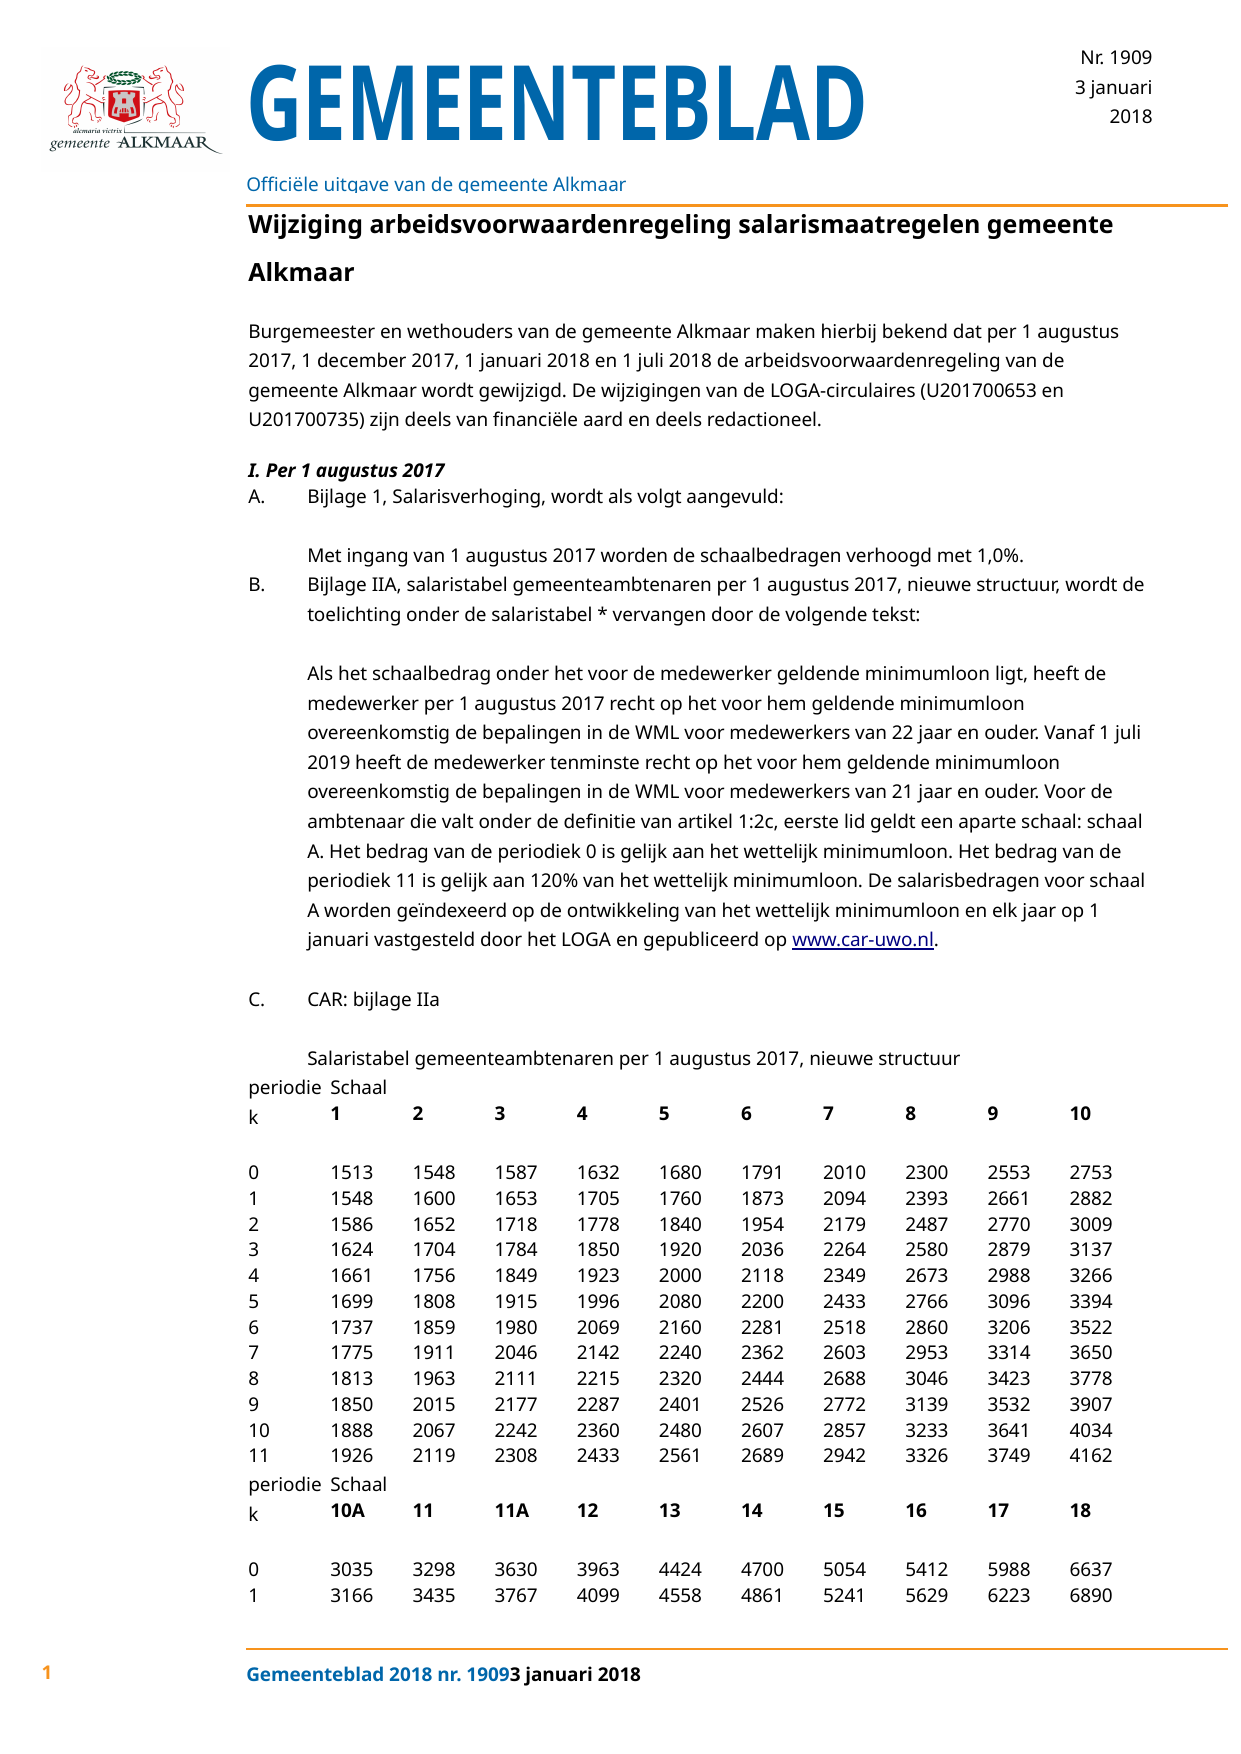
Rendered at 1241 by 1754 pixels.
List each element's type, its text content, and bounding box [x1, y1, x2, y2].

table_cell 3233 [905, 1417, 987, 1442]
table_cell 1813 [330, 1365, 412, 1391]
table_cell 6 [741, 1100, 823, 1159]
table_cell 3096 [987, 1288, 1069, 1314]
table_cell 2673 [905, 1263, 987, 1288]
table_cell 4700 [741, 1556, 823, 1582]
table_cell 1760 [659, 1185, 741, 1211]
table_cell 2 [248, 1211, 330, 1237]
table_cell 3206 [987, 1314, 1069, 1339]
table_cell 3630 [494, 1556, 577, 1582]
table_cell 2281 [741, 1314, 823, 1339]
table_cell 6890 [1069, 1582, 1152, 1608]
list Als het schaalbedrag onder het voor de medewerker geldende minimumloon ligt, heeft de medewerker per 1 augustus 2017 recht op het voor hem geldende minimumloon overeenkomstig de bepalingen in de WML voor medewerkers van 22 jaar en ouder. Vanaf 1 juli 2019 heeft de medewerker tenminste recht op het voor hem geldende minimumloon overeenkomstig de bepalingen in de WML voor medewerkers van 21 jaar en ouder. Voor de ambtenaar die valt onder de definitie van artikel 1:2c, eerste lid geldt een aparte schaal: schaal A. Het bedrag van de periodiek 0 is gelijk aan het wettelijk minimumloon. Het bedrag van de periodiek 11 is gelijk aan 120% van het wettelijk minimumloon. De salarisbedragen voor schaal A worden geïndexeerd op de ontwikkeling van het wettelijk minimumloon en elk jaar op 1 januari vastgesteld door het LOGA en gepubliceerd op www.car-uwo.nl. [248, 660, 1152, 952]
table_cell 2080 [659, 1288, 741, 1314]
table_cell 1513 [330, 1160, 412, 1185]
table_cell 2401 [659, 1391, 741, 1417]
table_cell 1873 [741, 1185, 823, 1211]
table_cell 2444 [741, 1365, 823, 1391]
table_cell 2300 [905, 1160, 987, 1185]
table_cell 2580 [905, 1237, 987, 1262]
table_cell 5629 [905, 1582, 987, 1608]
table_cell 3435 [412, 1582, 494, 1608]
table_cell 2362 [741, 1340, 823, 1365]
table_cell 1775 [330, 1340, 412, 1365]
table_cell 3137 [1069, 1237, 1152, 1262]
table_header Schaal [330, 1472, 1152, 1497]
table_cell 3641 [987, 1417, 1069, 1442]
table_header Schaal [330, 1075, 1152, 1100]
table_cell 2111 [494, 1365, 577, 1391]
table_cell 2287 [577, 1391, 659, 1417]
table_cell 1980 [494, 1314, 577, 1339]
table_cell 3522 [1069, 1314, 1152, 1339]
table_cell 6 [248, 1314, 330, 1339]
table_cell 1652 [412, 1211, 494, 1237]
table_header periodiek [248, 1472, 330, 1556]
table_cell 1923 [577, 1263, 659, 1288]
table_cell 1586 [330, 1211, 412, 1237]
table_cell 6637 [1069, 1556, 1152, 1582]
table_cell 3326 [905, 1443, 987, 1468]
text I. Per 1 augustus 2017 [248, 457, 1152, 483]
table_cell 4099 [577, 1582, 659, 1608]
table_cell 4424 [659, 1556, 741, 1582]
table_cell 10A [330, 1497, 412, 1556]
table_cell 1996 [577, 1288, 659, 1314]
table_cell 12 [577, 1497, 659, 1556]
table_cell 1 [248, 1582, 330, 1608]
table_cell 2177 [494, 1391, 577, 1417]
table_cell 5412 [905, 1556, 987, 1582]
text Burgemeester en wethouders van de gemeente Alkmaar maken hierbij bekend dat per 1 augustus 2017, 1 december 2017, 1 januari 2018 en 1 juli 2018 de arbeidsvoorwaardenregeling van de gemeente Alkmaar wordt gewijzigd. De wijzigingen van de LOGA-circulaires (U201700653 en U201700735) zijn deels van financiële aard en deels redactioneel. [248, 318, 1152, 432]
table_header periodiek [248, 1075, 330, 1159]
table_cell 1653 [494, 1185, 577, 1211]
table_cell 4162 [1069, 1443, 1152, 1468]
table_cell 4 [248, 1263, 330, 1288]
list Salaristabel gemeenteambtenaren per 1 augustus 2017, nieuwe structuur [248, 1045, 1152, 1071]
table_cell 3394 [1069, 1288, 1152, 1314]
table_cell 2179 [823, 1211, 905, 1237]
table_cell 1915 [494, 1288, 577, 1314]
table_cell 1926 [330, 1443, 412, 1468]
table_cell 3 [494, 1100, 577, 1159]
table_cell 18 [1069, 1497, 1152, 1556]
table_cell 2770 [987, 1211, 1069, 1237]
table_cell 1849 [494, 1263, 577, 1288]
table_cell 13 [659, 1497, 741, 1556]
table_cell 1548 [330, 1185, 412, 1211]
table_cell 11 [412, 1497, 494, 1556]
table_cell 7 [823, 1100, 905, 1159]
table_cell 2661 [987, 1185, 1069, 1211]
table_cell 2046 [494, 1340, 577, 1365]
table_cell 2942 [823, 1443, 905, 1468]
picture [41, 47, 231, 172]
table_cell 2988 [987, 1263, 1069, 1288]
table_cell 17 [987, 1497, 1069, 1556]
table_cell 3298 [412, 1556, 494, 1582]
table_cell 2349 [823, 1263, 905, 1288]
list CAR: bijlage IIa [248, 986, 1152, 1011]
table_cell 2069 [577, 1314, 659, 1339]
table_cell 1963 [412, 1365, 494, 1391]
table_cell 2094 [823, 1185, 905, 1211]
table_cell 14 [741, 1497, 823, 1556]
table_cell 3009 [1069, 1211, 1152, 1237]
table_cell 2360 [577, 1417, 659, 1442]
table_cell 11 [248, 1443, 330, 1468]
table_cell 2119 [412, 1443, 494, 1468]
table_cell 1888 [330, 1417, 412, 1442]
table_cell 2200 [741, 1288, 823, 1314]
table_cell 5 [659, 1100, 741, 1159]
table_cell 5988 [987, 1556, 1069, 1582]
table_cell 5241 [823, 1582, 905, 1608]
table_cell 2857 [823, 1417, 905, 1442]
table_cell 3749 [987, 1443, 1069, 1468]
table_cell 4 [577, 1100, 659, 1159]
table_cell 2 [412, 1100, 494, 1159]
table_cell 2480 [659, 1417, 741, 1442]
table_cell 2553 [987, 1160, 1069, 1185]
table_cell 1840 [659, 1211, 741, 1237]
table_cell 2067 [412, 1417, 494, 1442]
table_cell 2320 [659, 1365, 741, 1391]
table_cell 4034 [1069, 1417, 1152, 1442]
table_cell 1954 [741, 1211, 823, 1237]
table_cell 1699 [330, 1288, 412, 1314]
table_cell 3035 [330, 1556, 412, 1582]
table_cell 11A [494, 1497, 577, 1556]
list Bijlage IIA, salaristabel gemeenteambtenaren per 1 augustus 2017, nieuwe structuur, wordt de toelichting onder de salaristabel * vervangen door de volgende tekst: [248, 572, 1152, 627]
table_cell 5054 [823, 1556, 905, 1582]
table_cell 16 [905, 1497, 987, 1556]
table_cell 2689 [741, 1443, 823, 1468]
table_cell 2433 [823, 1288, 905, 1314]
table_cell 1808 [412, 1288, 494, 1314]
table_cell 3532 [987, 1391, 1069, 1417]
table_cell 2036 [741, 1237, 823, 1262]
table_cell 2882 [1069, 1185, 1152, 1211]
table_cell 1705 [577, 1185, 659, 1211]
table_cell 2561 [659, 1443, 741, 1468]
table_cell 1600 [412, 1185, 494, 1211]
table_cell 2688 [823, 1365, 905, 1391]
table_cell 1850 [330, 1391, 412, 1417]
table_cell 2860 [905, 1314, 987, 1339]
table_cell 2240 [659, 1340, 741, 1365]
table_cell 10 [248, 1417, 330, 1442]
table_cell 5 [248, 1288, 330, 1314]
table_cell 2142 [577, 1340, 659, 1365]
table_cell 2603 [823, 1340, 905, 1365]
table_cell 2118 [741, 1263, 823, 1288]
table_cell 2264 [823, 1237, 905, 1262]
table_cell 3266 [1069, 1263, 1152, 1288]
table_cell 2772 [823, 1391, 905, 1417]
table_cell 1737 [330, 1314, 412, 1339]
text Wijziging arbeidsvoorwaardenregeling salarismaatregelen gemeente Alkmaar [248, 207, 1152, 288]
table_cell 8 [905, 1100, 987, 1159]
table_cell 2393 [905, 1185, 987, 1211]
table_cell 2000 [659, 1263, 741, 1288]
table_cell 3963 [577, 1556, 659, 1582]
table_cell 0 [248, 1556, 330, 1582]
table_cell 3907 [1069, 1391, 1152, 1417]
table_cell 1548 [412, 1160, 494, 1185]
table_cell 8 [248, 1365, 330, 1391]
table_cell 2753 [1069, 1160, 1152, 1185]
table_cell 10 [1069, 1100, 1152, 1159]
table_cell 3314 [987, 1340, 1069, 1365]
table_cell 2607 [741, 1417, 823, 1442]
table_cell 2953 [905, 1340, 987, 1365]
table_cell 1661 [330, 1263, 412, 1288]
table_cell 3778 [1069, 1365, 1152, 1391]
table_cell 2010 [823, 1160, 905, 1185]
table_cell 1587 [494, 1160, 577, 1185]
table_cell 3767 [494, 1582, 577, 1608]
table_cell 3650 [1069, 1340, 1152, 1365]
table_cell 2526 [741, 1391, 823, 1417]
table_cell 1 [248, 1185, 330, 1211]
table_cell 2015 [412, 1391, 494, 1417]
table_cell 0 [248, 1160, 330, 1185]
table_cell 1624 [330, 1237, 412, 1262]
table_cell 2879 [987, 1237, 1069, 1262]
table_cell 3139 [905, 1391, 987, 1417]
table_cell 2518 [823, 1314, 905, 1339]
table_cell 4558 [659, 1582, 741, 1608]
table_cell 1850 [577, 1237, 659, 1262]
table_cell 1704 [412, 1237, 494, 1262]
table_cell 9 [987, 1100, 1069, 1159]
table_cell 3166 [330, 1582, 412, 1608]
table_cell 7 [248, 1340, 330, 1365]
table_cell 1778 [577, 1211, 659, 1237]
table_cell 1911 [412, 1340, 494, 1365]
table_cell 2766 [905, 1288, 987, 1314]
table_cell 1859 [412, 1314, 494, 1339]
table_cell 3423 [987, 1365, 1069, 1391]
table_cell 1680 [659, 1160, 741, 1185]
table_cell 3 [248, 1237, 330, 1262]
table_cell 2308 [494, 1443, 577, 1468]
table_cell 3046 [905, 1365, 987, 1391]
table_cell 2215 [577, 1365, 659, 1391]
table_cell 4861 [741, 1582, 823, 1608]
table_cell 1756 [412, 1263, 494, 1288]
table_cell 2242 [494, 1417, 577, 1442]
table_cell 1 [330, 1100, 412, 1159]
list Bijlage 1, Salarisverhoging, wordt als volgt aangevuld: [248, 483, 1152, 508]
table_cell 1920 [659, 1237, 741, 1262]
list Met ingang van 1 augustus 2017 worden de schaalbedragen verhoogd met 1,0%. [248, 542, 1152, 568]
table_cell 6223 [987, 1582, 1069, 1608]
table_cell 15 [823, 1497, 905, 1556]
table_cell 9 [248, 1391, 330, 1417]
table_cell 2160 [659, 1314, 741, 1339]
table_cell 2433 [577, 1443, 659, 1468]
table_cell 1791 [741, 1160, 823, 1185]
table_cell 1632 [577, 1160, 659, 1185]
table_cell 1784 [494, 1237, 577, 1262]
table_cell 1718 [494, 1211, 577, 1237]
table_cell 2487 [905, 1211, 987, 1237]
